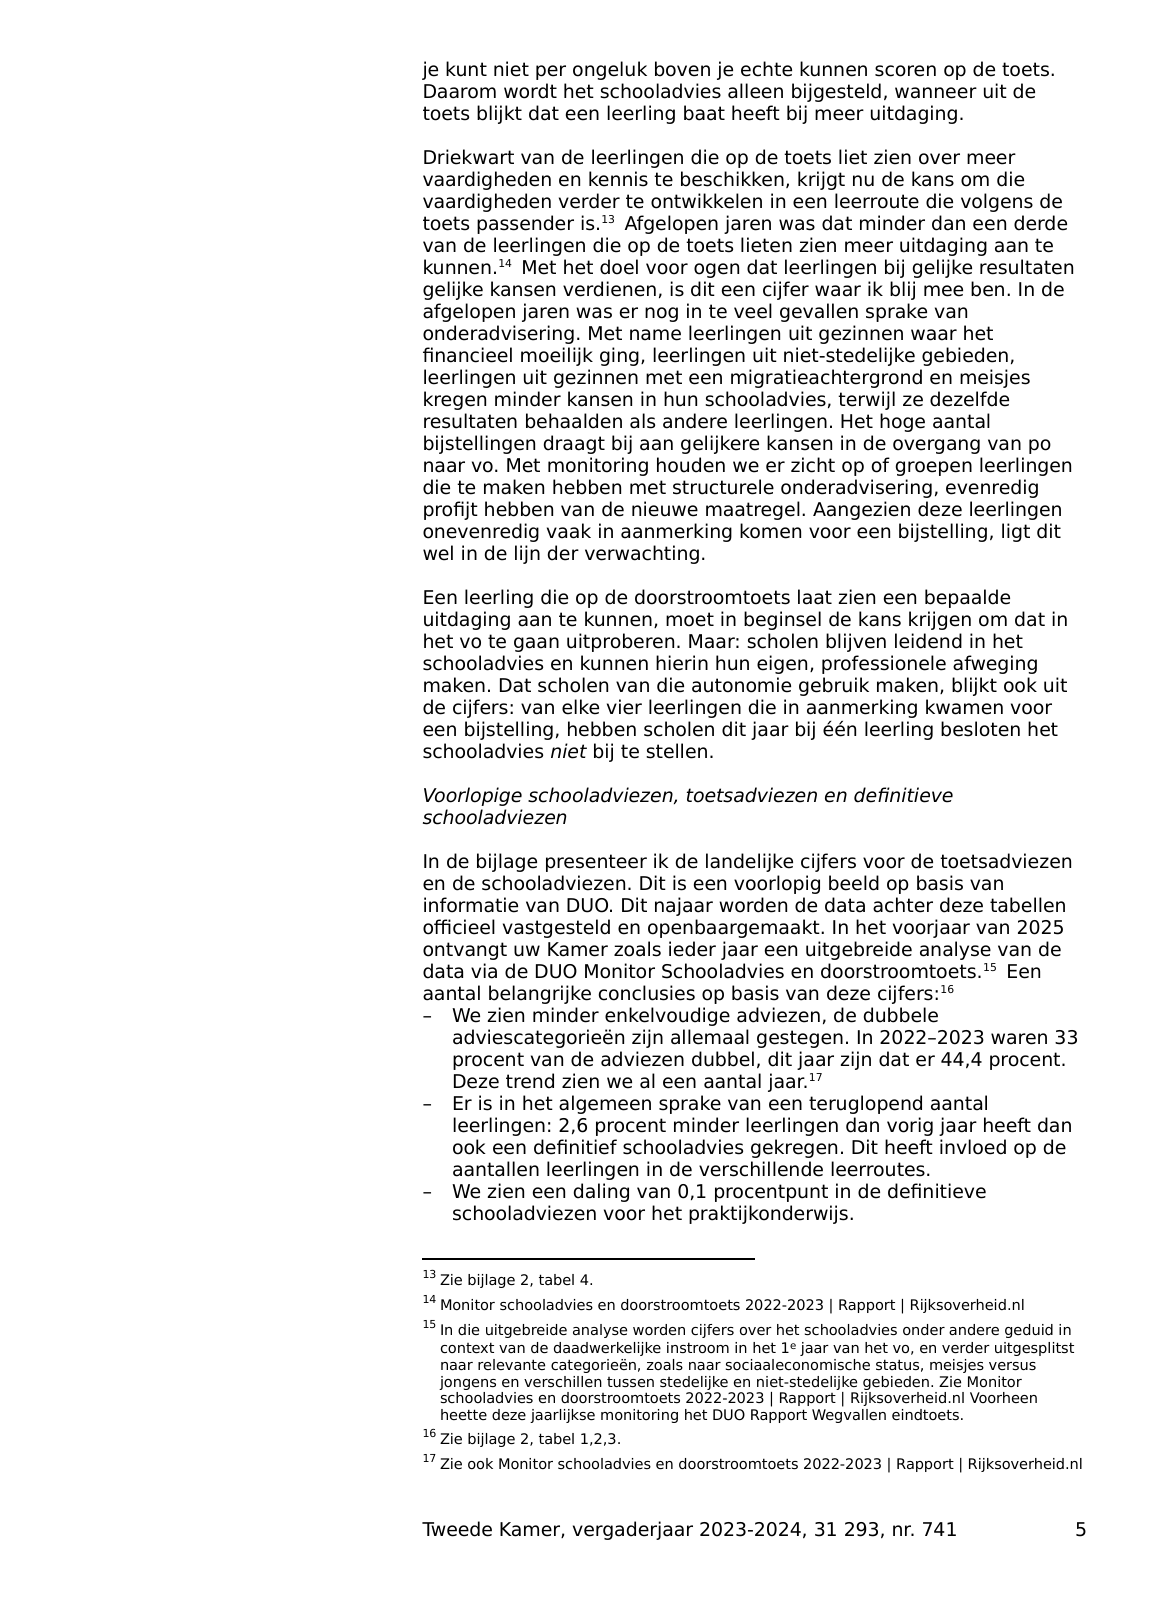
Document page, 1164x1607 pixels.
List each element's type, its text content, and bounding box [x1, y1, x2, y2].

text Een leerling die op de doorstroomtoets laat zien een bepaalde uitdaging aan te kunnen, moet in beginsel de kans krijgen om dat in het vo te gaan uitproberen. Maar: scholen blijven leidend in het schooladvies en kunnen hierin hun eigen, professionele afweging maken. Dat scholen van die autonomie gebruik maken, blijkt ook uit de cijfers: van elke vier leerlingen die in aanmerking kwamen voor een bijstelling, hebben scholen dit jaar bij één leerling besloten het schooladvies niet bij te stellen. [422, 587, 1087, 763]
text In die uitgebreide analyse worden cijfers over het schooladvies onder andere geduid in context van de daadwerkelijke instroom in het 1e jaar van het vo, en verder uitgesplitst naar relevante categorieën, zoals naar sociaaleconomische status, meisjes versus jongens en verschillen tussen stedelijke en niet-stedelijke gebieden. Zie Monitor schooladvies en doorstroomtoets 2022-2023 | Rapport | Rijksoverheid.nl Voorheen heette deze jaarlijkse monitoring het DUO Rapport Wegvallen eindtoets. [422, 1318, 1087, 1424]
text Zie bijlage 2, tabel 4. [422, 1268, 1087, 1290]
text – We zien minder enkelvoudige adviezen, de dubbele adviescategorieën zijn allemaal gestegen. In 2022–2023 waren 33 procent van de adviezen dubbel, dit jaar zijn dat er 44,4 procent. Deze trend zien we al een aantal jaar. [422, 1005, 1087, 1093]
text In de bijlage presenteer ik de landelijke cijfers voor de toetsadviezen en de schooladviezen. Dit is een voorlopig beeld op basis van informatie van DUO. Dit najaar worden de data achter deze tabellen officieel vastgesteld en openbaargemaakt. In het voorjaar van 2025 ontvangt uw Kamer zoals ieder jaar een uitgebreide analyse van de data via de DUO Monitor Schooladvies en doorstroomtoets. Een aantal belangrijke conclusies op basis van deze cijfers: [422, 851, 1087, 1005]
text Driekwart van de leerlingen die op de toets liet zien over meer vaardigheden en kennis te beschikken, krijgt nu de kans om die vaardigheden verder te ontwikkelen in een leerroute die volgens de toets passender is. Afgelopen jaren was dat minder dan een derde van de leerlingen die op de toets lieten zien meer uitdaging aan te kunnen. Met het doel voor ogen dat leerlingen bij gelijke resultaten gelijke kansen verdienen, is dit een cijfer waar ik blij mee ben. In de afgelopen jaren was er nog in te veel gevallen sprake van onderadvisering. Met name leerlingen uit gezinnen waar het financieel moeilijk ging, leerlingen uit niet-stedelijke gebieden, leerlingen uit gezinnen met een migratieachtergrond en meisjes kregen minder kansen in hun schooladvies, terwijl ze dezelfde resultaten behaalden als andere leerlingen. Het hoge aantal bijstellingen draagt bij aan gelijkere kansen in de overgang van po naar vo. Met monitoring houden we er zicht op of groepen leerlingen die te maken hebben met structurele onderadvisering, evenredig profijt hebben van de nieuwe maatregel. Aangezien deze leerlingen onevenredig vaak in aanmerking komen voor een bijstelling, ligt dit wel in de lijn der verwachting. [422, 147, 1087, 565]
text – Er is in het algemeen sprake van een teruglopend aantal leerlingen: 2,6 procent minder leerlingen dan vorig jaar heeft dan ook een definitief schooladvies gekregen. Dit heeft invloed op de aantallen leerlingen in de verschillende leerroutes. [422, 1093, 1087, 1181]
text Zie bijlage 2, tabel 1,2,3. [422, 1427, 1087, 1449]
subtitle Voorlopige schooladviezen, toetsadviezen en definitieve schooladviezen [422, 785, 1087, 829]
text – We zien een daling van 0,1 procentpunt in de definitieve schooladviezen voor het praktijkonderwijs. [422, 1181, 1087, 1225]
text je kunt niet per ongeluk boven je echte kunnen scoren op de toets. Daarom wordt het schooladvies alleen bijgesteld, wanneer uit de toets blijkt dat een leerling baat heeft bij meer uitdaging. [422, 59, 1087, 125]
text Monitor schooladvies en doorstroomtoets 2022-2023 | Rapport | Rijksoverheid.nl [422, 1293, 1087, 1315]
text Zie ook Monitor schooladvies en doorstroomtoets 2022-2023 | Rapport | Rijksoverheid.nl [422, 1452, 1087, 1474]
